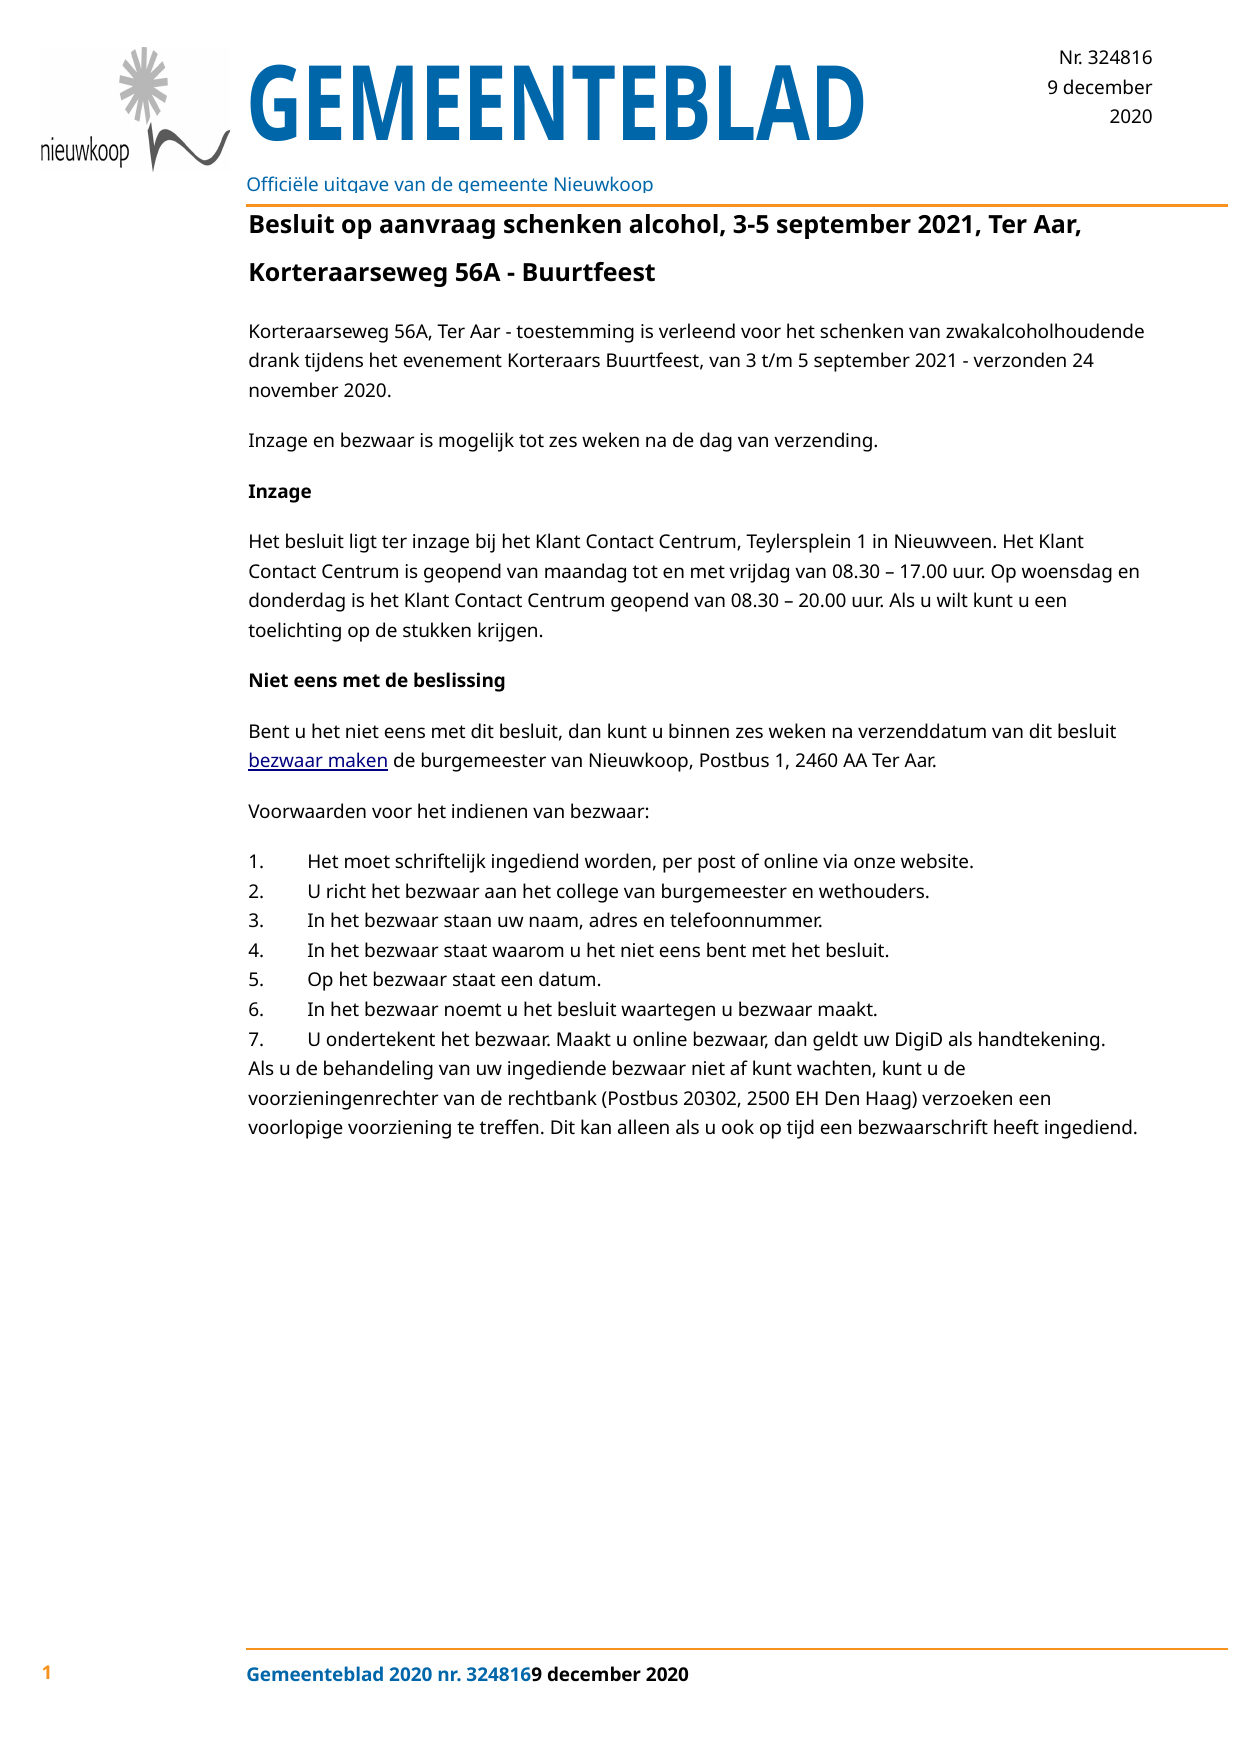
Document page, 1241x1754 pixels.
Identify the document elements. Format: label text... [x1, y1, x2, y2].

list In het bezwaar noemt u het besluit waartegen u bezwaar maakt. [248, 996, 1152, 1022]
list Op het bezwaar staat een datum. [248, 967, 1152, 992]
text Besluit op aanvraag schenken alcohol, 3-5 september 2021, Ter Aar, Korteraarseweg 56A - Buurtfeest [248, 207, 1152, 288]
list Het moet schriftelijk ingediend worden, per post of online via onze website. [248, 848, 1152, 874]
list U ondertekent het bezwaar. Maakt u online bezwaar, dan geldt uw DigiD als handtekening. [248, 1026, 1152, 1052]
picture [41, 47, 231, 172]
text Het besluit ligt ter inzage bij het Klant Contact Centrum, Teylersplein 1 in Nieuwveen. Het Klant Contact Centrum is geopend van maandag tot en met vrijdag van 08.30 – 17.00 uur. Op woensdag en donderdag is het Klant Contact Centrum geopend van 08.30 – 20.00 uur. Als u wilt kunt u een toelichting op de stukken krijgen. [248, 528, 1152, 643]
list In het bezwaar staan uw naam, adres en telefoonnummer. [248, 907, 1152, 933]
text Inzage en bezwaar is mogelijk tot zes weken na de dag van verzending. [248, 427, 1152, 453]
text Niet eens met de beslissing [248, 667, 1152, 693]
list In het bezwaar staat waarom u het niet eens bent met het besluit. [248, 937, 1152, 963]
text Voorwaarden voor het indienen van bezwaar: [248, 798, 1152, 824]
text Bent u het niet eens met dit besluit, dan kunt u binnen zes weken na verzenddatum van dit besluit bezwaar maken de burgemeester van Nieuwkoop, Postbus 1, 2460 AA Ter Aar. [248, 718, 1152, 773]
list U richt het bezwaar aan het college van burgemeester en wethouders. [248, 878, 1152, 904]
text Korteraarseweg 56A, Ter Aar - toestemming is verleend voor het schenken van zwakalcoholhoudende drank tijdens het evenement Korteraars Buurtfeest, van 3 t/m 5 september 2021 - verzonden 24 november 2020. [248, 318, 1152, 403]
text Inzage [248, 478, 1152, 504]
text Als u de behandeling van uw ingediende bezwaar niet af kunt wachten, kunt u de voorzieningenrechter van de rechtbank (Postbus 20302, 2500 EH Den Haag) verzoeken een voorlopige voorziening te treffen. Dit kan alleen als u ook op tijd een bezwaarschrift heeft ingediend. [248, 1055, 1152, 1140]
